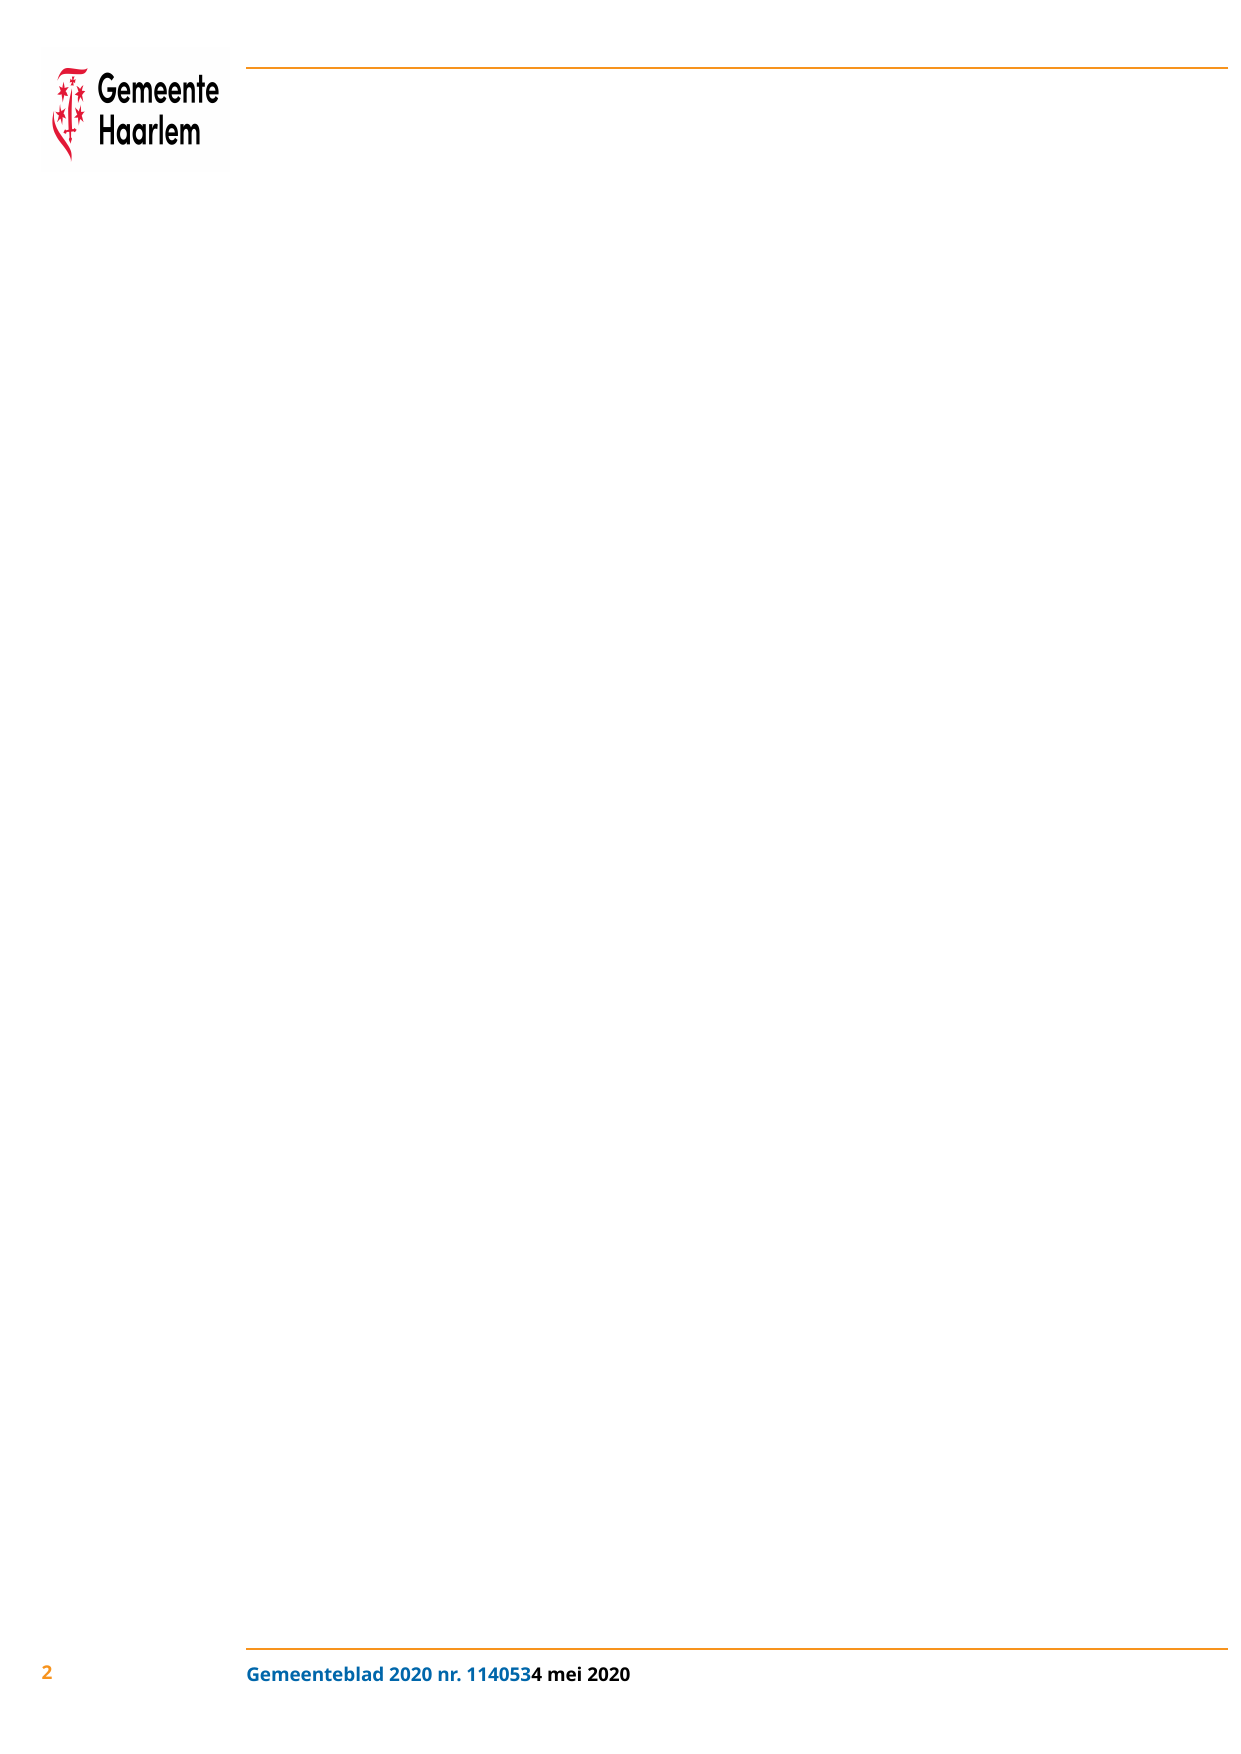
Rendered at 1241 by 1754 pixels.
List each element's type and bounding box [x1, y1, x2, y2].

picture [41, 47, 231, 172]
